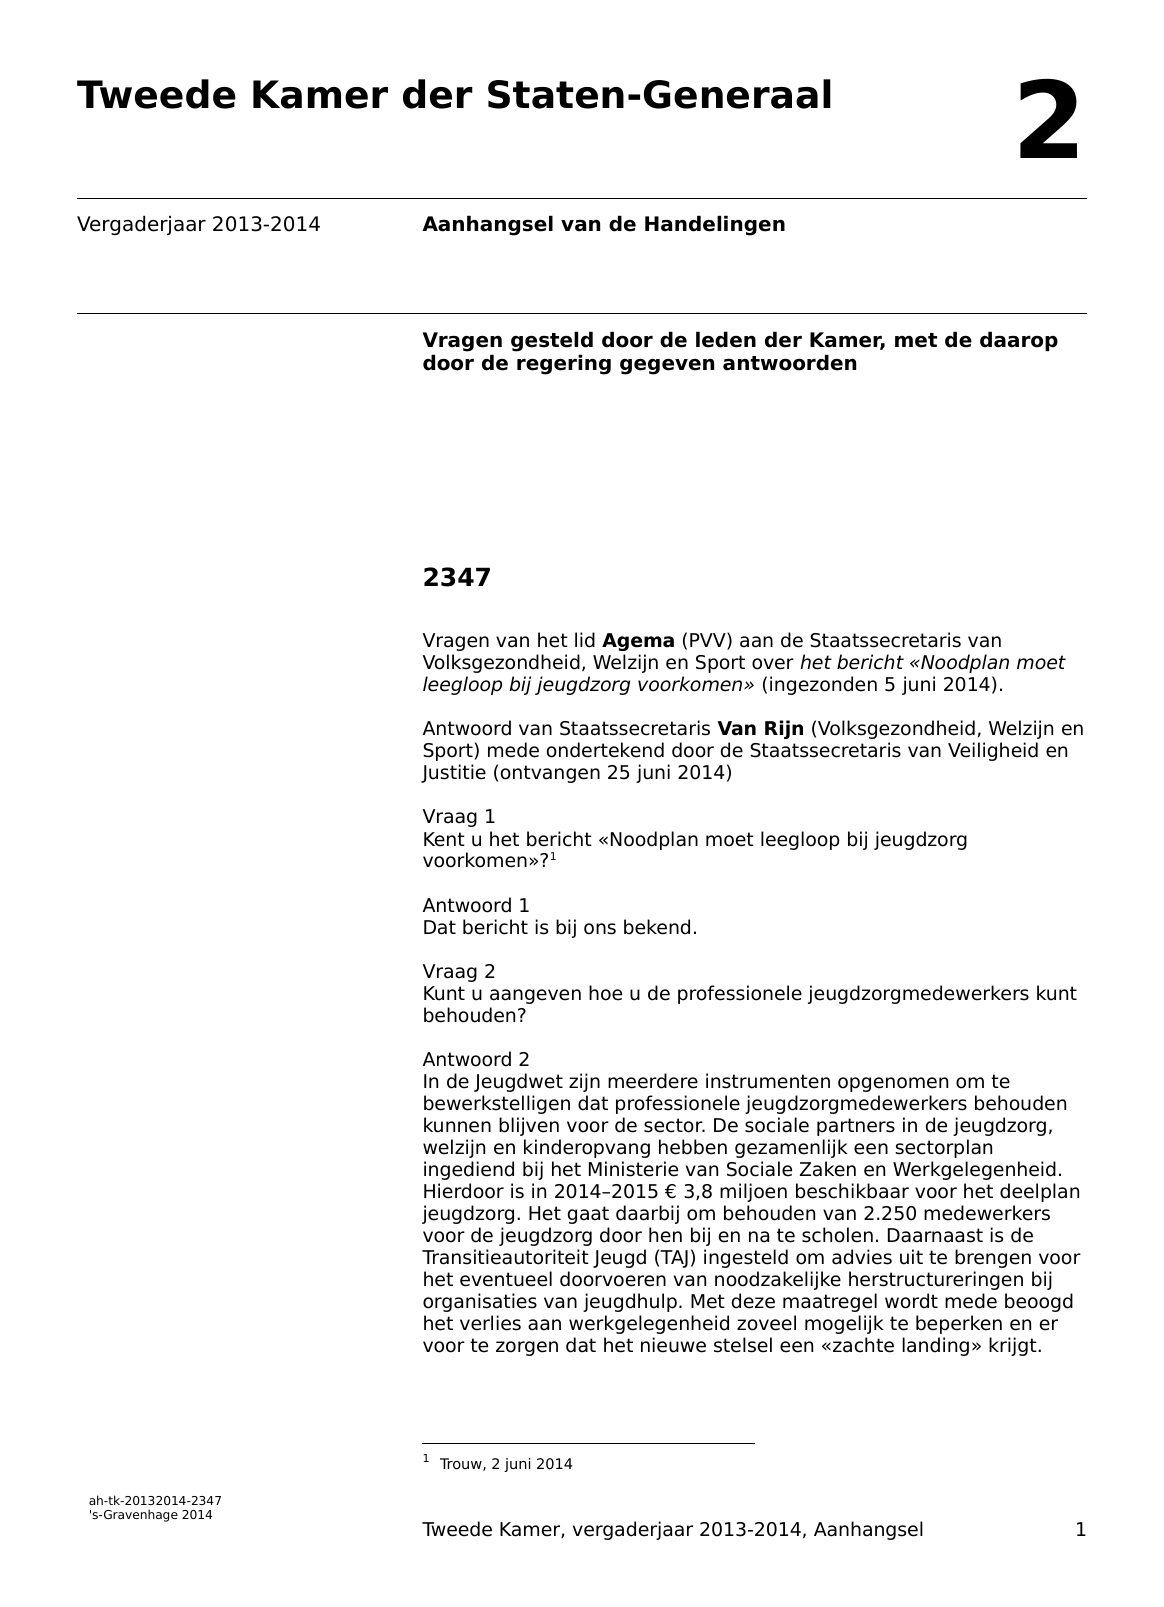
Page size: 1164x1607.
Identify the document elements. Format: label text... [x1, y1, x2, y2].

text Antwoord 2 [422, 1049, 1087, 1071]
text Kunt u aangeven hoe u de professionele jeugdzorgmedewerkers kunt behouden? [422, 983, 1087, 1027]
text 2347 [422, 563, 1087, 592]
text Vraag 1 [422, 806, 1087, 828]
text Kent u het bericht «Noodplan moet leegloop bij jeugdzorg voorkomen»? [422, 828, 1087, 872]
table_cell Vergaderjaar 2013-2014 [77, 199, 422, 313]
text In de Jeugdwet zijn meerdere instrumenten opgenomen om te bewerkstelligen dat professionele jeugdzorgmedewerkers behouden kunnen blijven voor de sector. De sociale partners in de jeugdzorg, welzijn en kinderopvang hebben gezamenlijk een sectorplan ingediend bij het Ministerie van Sociale Zaken en Werkgelegenheid. Hierdoor is in 2014–2015 € 3,8 miljoen beschikbaar voor het deelplan jeugdzorg. Het gaat daarbij om behouden van 2.250 medewerkers voor de jeugdzorg door hen bij en na te scholen. Daarnaast is de Transitieautoriteit Jeugd (TAJ) ingesteld om advies uit te brengen voor het eventueel doorvoeren van noodzakelijke herstructureringen bij organisaties van jeugdhulp. Met deze maatregel wordt mede beoogd het verlies aan werkgelegenheid zoveel mogelijk te beperken en er voor te zorgen dat het nieuwe stelsel een «zachte landing» krijgt. [422, 1071, 1087, 1357]
table_cell Aanhangsel van de Handelingen [422, 199, 1087, 313]
table_header Tweede Kamer der Staten-Generaal [77, 59, 886, 198]
table_cell Vragen gesteld door de leden der Kamer, met de daarop door de regering gegeven antwoorden [422, 314, 1087, 375]
table_header 2 [886, 59, 1087, 198]
text Dat bericht is bij ons bekend. [422, 917, 1087, 938]
text Vragen van het lid Agema (PVV) aan de Staatssecretaris van Volksgezondheid, Welzijn en Sport over het bericht «Noodplan moet leegloop bij jeugdzorg voorkomen» (ingezonden 5 juni 2014). [422, 630, 1087, 696]
text Antwoord van Staatssecretaris Van Rijn (Volksgezondheid, Welzijn en Sport) mede ondertekend door de Staatssecretaris van Veiligheid en Justitie (ontvangen 25 juni 2014) [422, 718, 1087, 784]
text Trouw, 2 juni 2014 [422, 1452, 1087, 1474]
text 's-Gravenhage 2014 [88, 1508, 323, 1522]
text Antwoord 1 [422, 894, 1087, 917]
text ah-tk-20132014-2347 [88, 1494, 323, 1508]
text Vraag 2 [422, 961, 1087, 983]
table_cell [77, 314, 422, 375]
